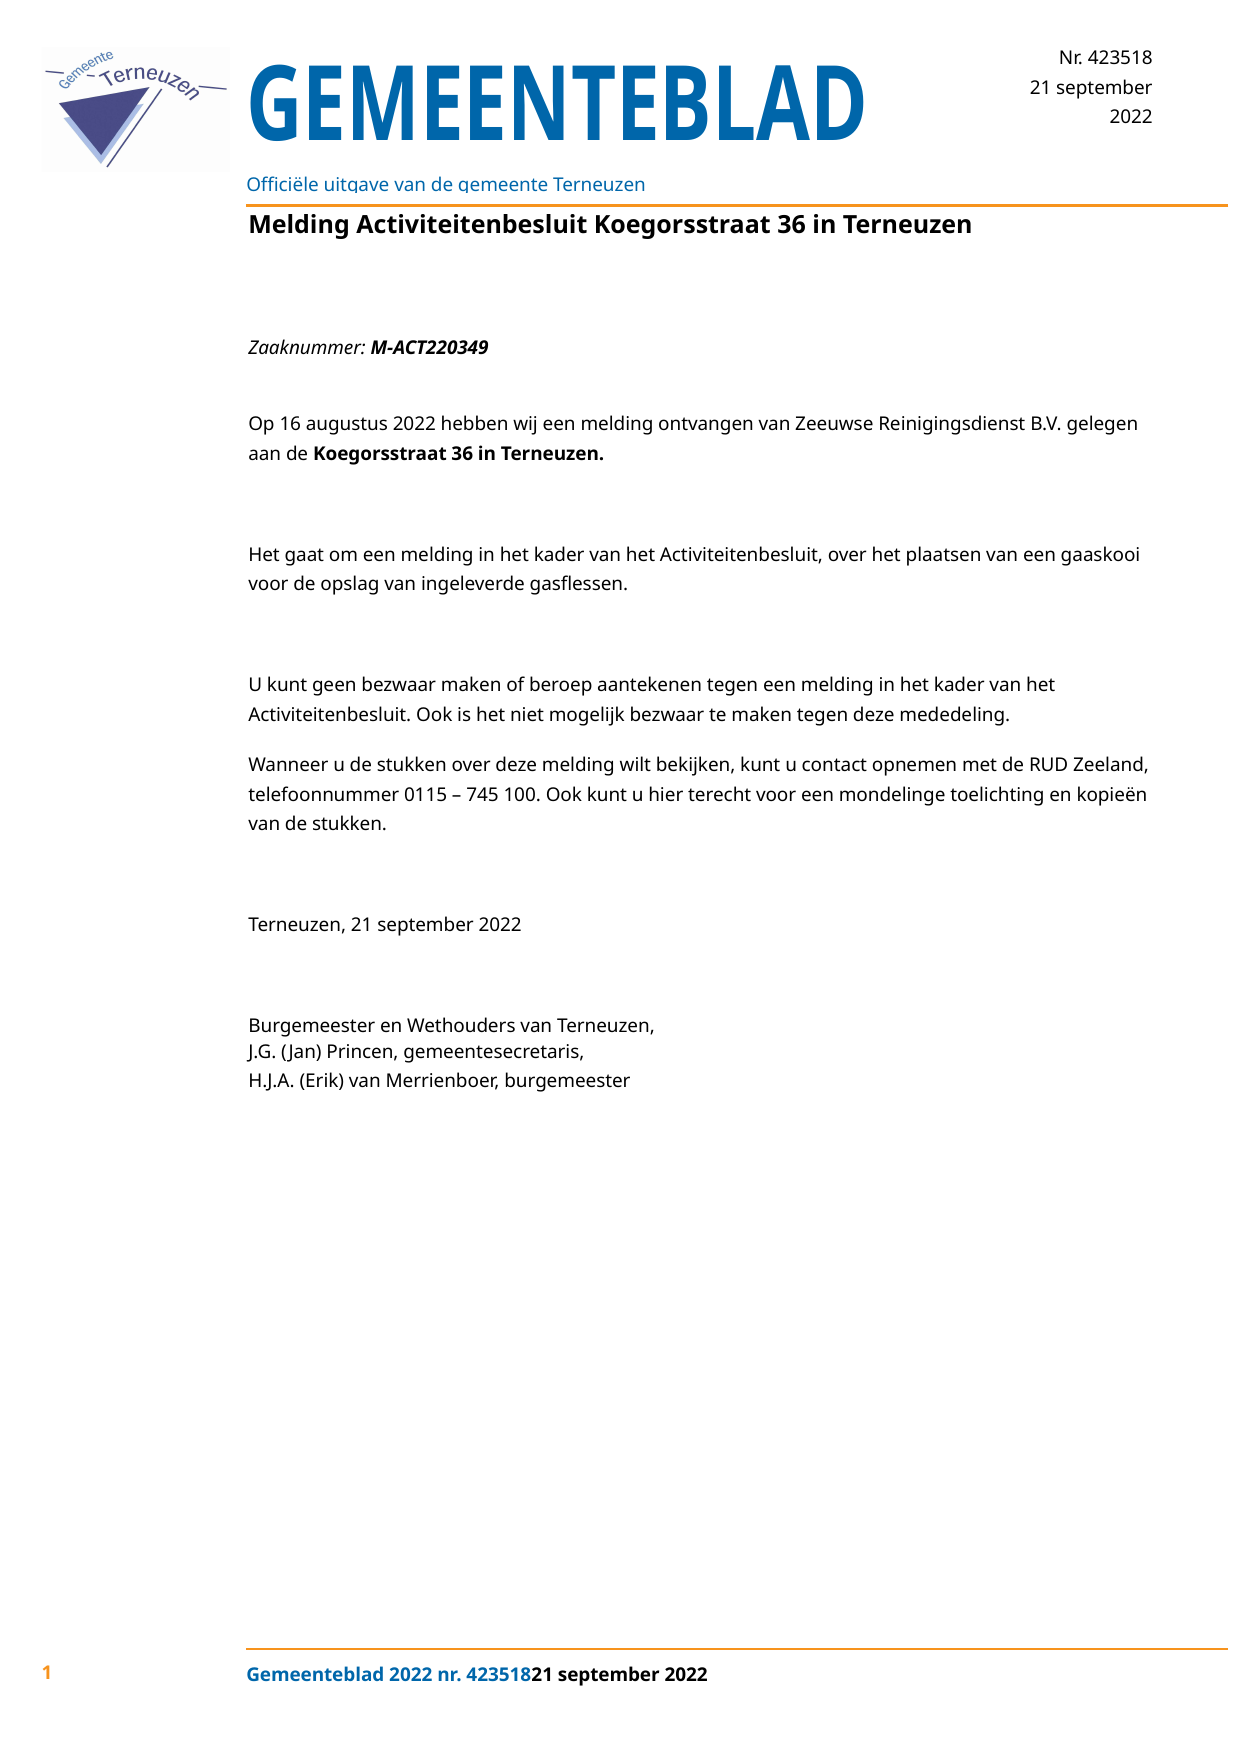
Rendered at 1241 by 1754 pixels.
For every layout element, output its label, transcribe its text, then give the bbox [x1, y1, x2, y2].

table_cell [248, 1123, 700, 1148]
text Wanneer u de stukken over deze melding wilt bekijken, kunt u contact opnemen met de RUD Zeeland, telefoonnummer 0115 – 745 100. Ook kunt u hier terecht voor een mondelinge toelichting en kopieën van de stukken. [248, 751, 1152, 836]
table_cell [248, 1174, 700, 1200]
text Zaaknummer: M-ACT220349 [248, 334, 1152, 360]
text Terneuzen, 21 september 2022 [248, 911, 1152, 937]
text Het gaat om een melding in het kader van het Activiteitenbesluit, over het plaatsen van een gaaskooi voor de opslag van ingeleverde gasflessen. [248, 541, 1152, 596]
text Melding Activiteitenbesluit Koegorsstraat 36 in Terneuzen [248, 207, 1152, 241]
text U kunt geen bezwaar maken of beroep aantekenen tegen een melding in het kader van het Activiteitenbesluit. Ook is het niet mogelijk bezwaar te maken tegen deze mededeling. [248, 671, 1152, 727]
table_cell [700, 1038, 1152, 1123]
picture [41, 47, 231, 172]
table_cell [248, 1149, 1152, 1174]
text Op 16 augustus 2022 hebben wij een melding ontvangen van Zeeuwse Reinigingsdienst B.V. gelegen aan de Koegorsstraat 36 in Terneuzen. [248, 410, 1152, 466]
table_cell [700, 1174, 1152, 1200]
table_header Burgemeester en Wethouders van Terneuzen, [248, 1012, 1152, 1038]
table_cell [700, 1123, 1152, 1148]
table_cell J.G. (Jan) Princen, gemeentesecretaris, H.J.A. (Erik) van Merrienboer, burgemeester [248, 1038, 700, 1123]
